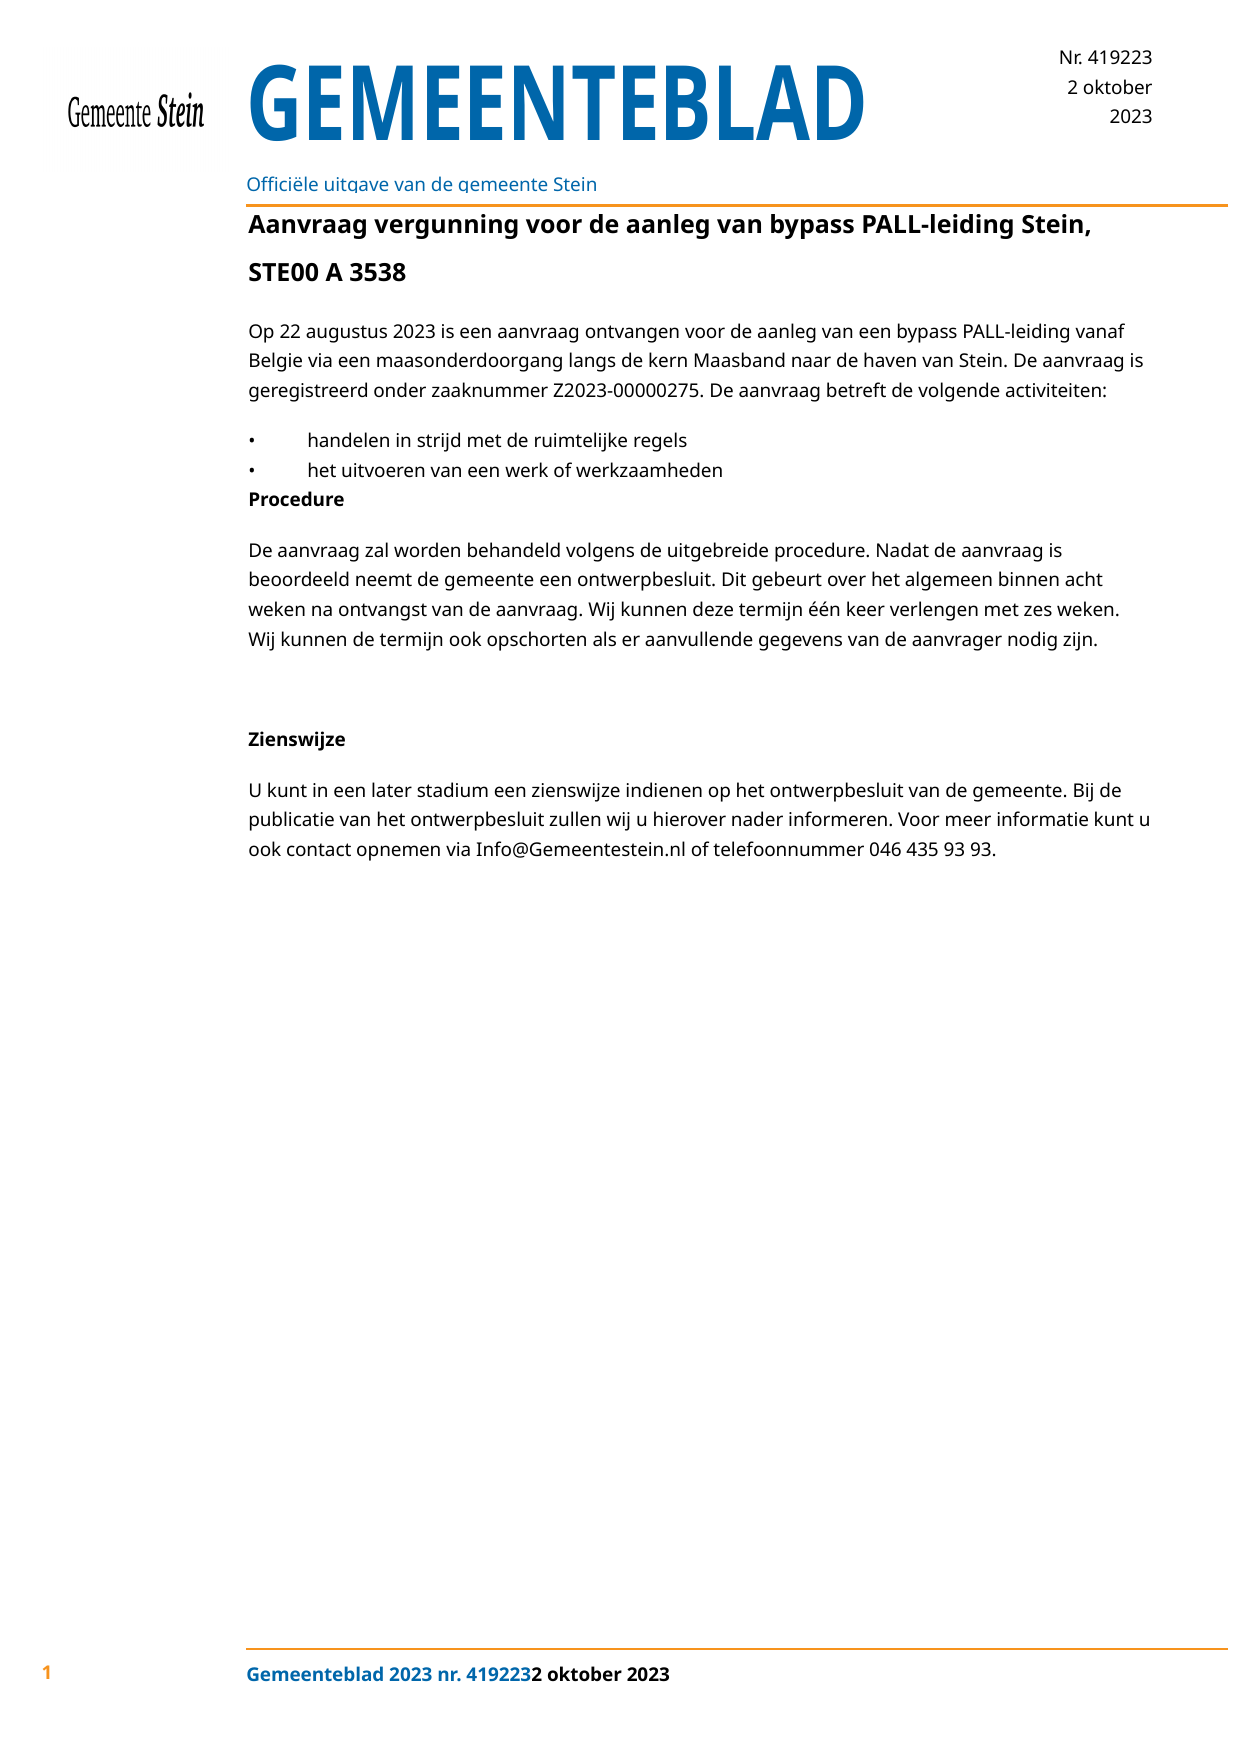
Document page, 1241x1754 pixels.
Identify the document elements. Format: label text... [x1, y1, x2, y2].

text U kunt in een later stadium een zienswijze indienen op het ontwerpbesluit van de gemeente. Bij de publicatie van het ontwerpbesluit zullen wij u hierover nader informeren. Voor meer informatie kunt u ook contact opnemen via Info@Gemeentestein.nl of telefoonnummer 046 435 93 93. [248, 777, 1152, 862]
text Op 22 augustus 2023 is een aanvraag ontvangen voor de aanleg van een bypass PALL-leiding vanaf Belgie via een maasonderdoorgang langs de kern Maasband naar de haven van Stein. De aanvraag is geregistreerd onder zaaknummer Z2023-00000275. De aanvraag betreft de volgende activiteiten: [248, 318, 1152, 403]
picture [41, 47, 231, 172]
text Aanvraag vergunning voor de aanleg van bypass PALL-leiding Stein, STE00 A 3538 [248, 207, 1152, 288]
text Zienswijze [248, 727, 1152, 752]
text Procedure [248, 487, 1152, 512]
list het uitvoeren van een werk of werkzaamheden [248, 457, 1152, 483]
text De aanvraag zal worden behandeld volgens de uitgebreide procedure. Nadat de aanvraag is beoordeeld neemt de gemeente een ontwerpbesluit. Dit gebeurt over het algemeen binnen acht weken na ontvangst van de aanvraag. Wij kunnen deze termijn één keer verlengen met zes weken. Wij kunnen de termijn ook opschorten als er aanvullende gegevens van de aanvrager nodig zijn. [248, 537, 1152, 652]
list handelen in strijd met de ruimtelijke regels [248, 427, 1152, 453]
